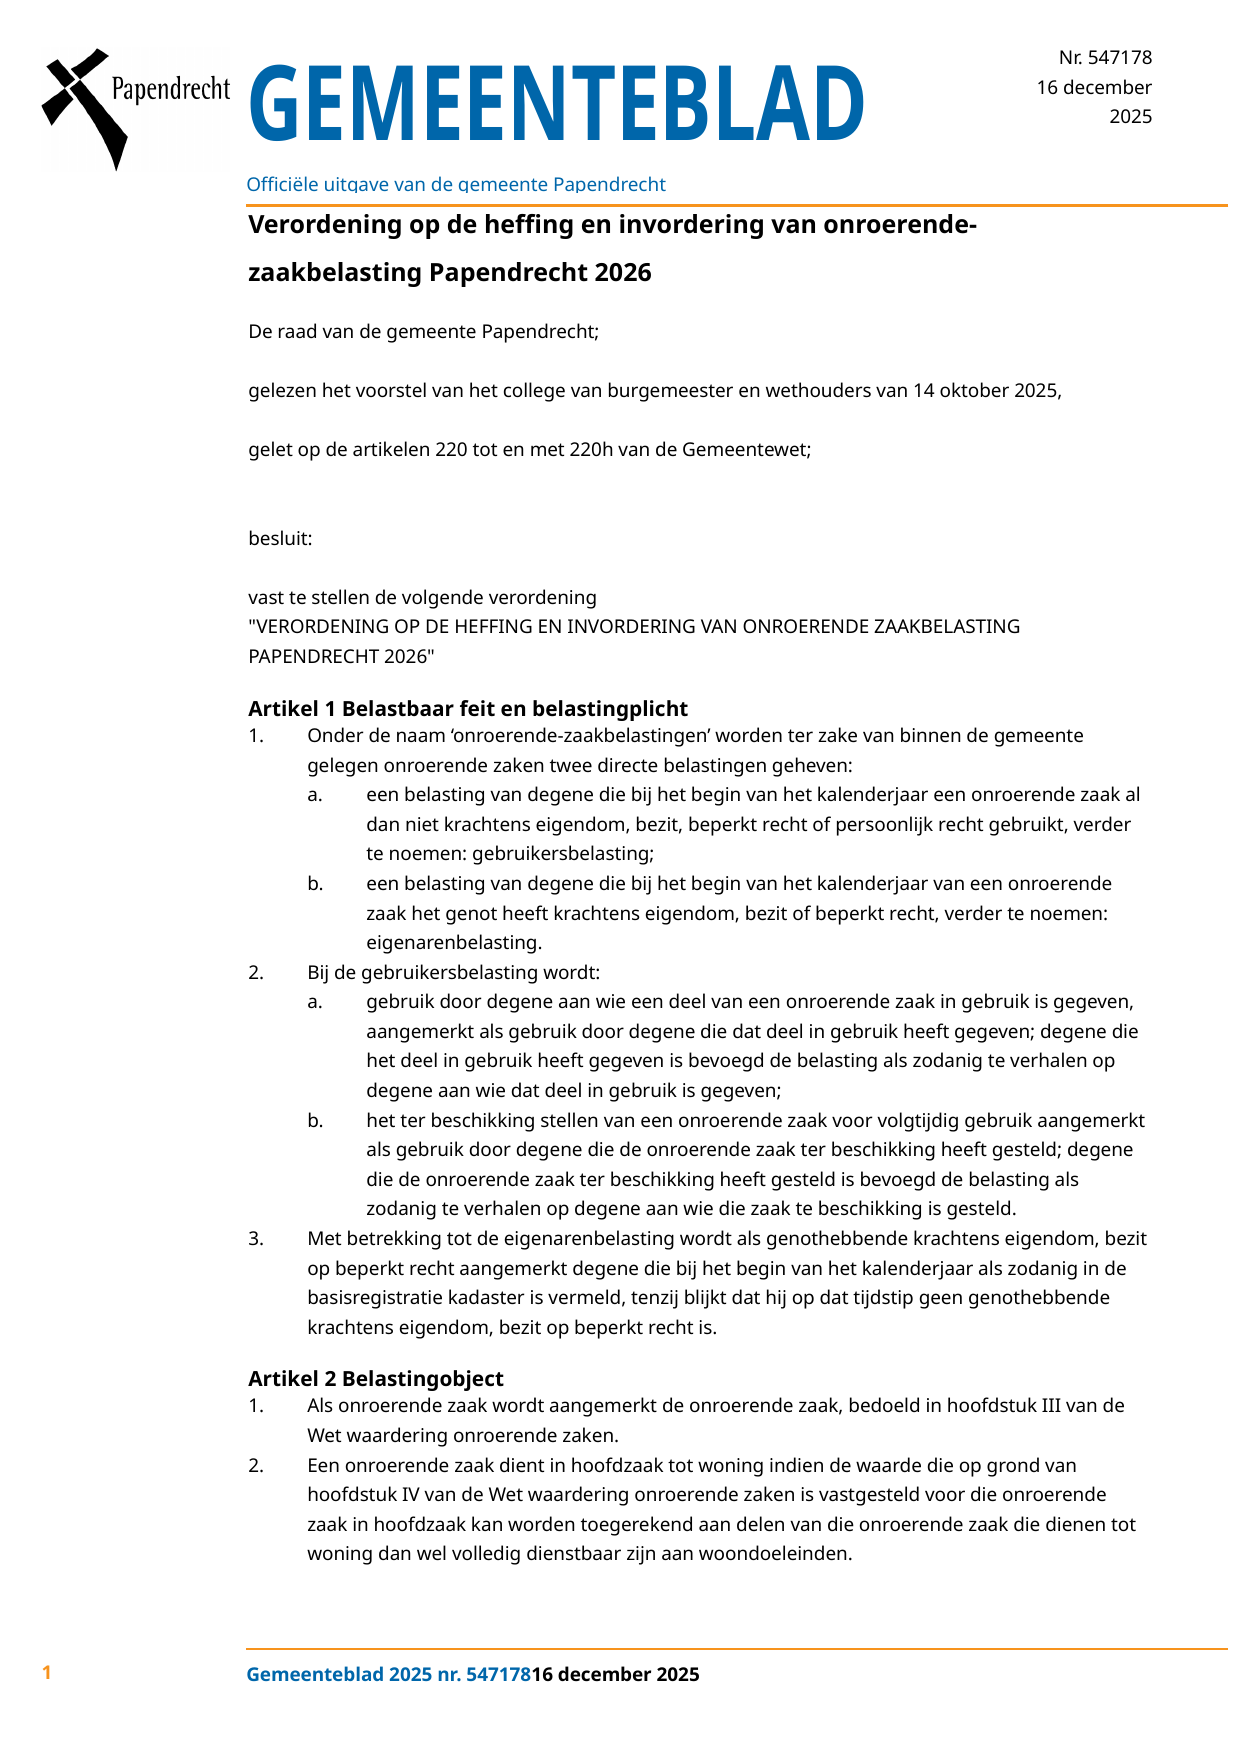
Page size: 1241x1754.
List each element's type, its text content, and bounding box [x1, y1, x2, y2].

list gebruik door degene aan wie een deel van een onroerende zaak in gebruik is gegeven, aangemerkt als gebruik door degene die dat deel in gebruik heeft gegeven; degene die het deel in gebruik heeft gegeven is bevoegd de belasting als zodanig te verhalen op degene aan wie dat deel in gebruik is gegeven; [307, 988, 1152, 1103]
text Verordening op de heffing en invordering van onroerende- zaakbelasting Papendrecht 2026 [248, 207, 1152, 288]
picture [41, 47, 231, 172]
list Een onroerende zaak dient in hoofdzaak tot woning indien de waarde die op grond van hoofdstuk IV van de Wet waardering onroerende zaken is vastgesteld voor die onroerende zaak in hoofdzaak kan worden toegerekend aan delen van die onroerende zaak die dienen tot woning dan wel volledig dienstbaar zijn aan woondoeleinden. [248, 1452, 1152, 1566]
text besluit: [248, 525, 1152, 551]
text Artikel 2 Belastingobject [248, 1364, 1152, 1393]
list Met betrekking tot de eigenarenbelasting wordt als genothebbende krachtens eigendom, bezit op beperkt recht aangemerkt degene die bij het begin van het kalenderjaar als zodanig in de basisregistratie kadaster is vermeld, tenzij blijkt dat hij op dat tijdstip geen genothebbende krachtens eigendom, bezit op beperkt recht is. [248, 1225, 1152, 1339]
list Onder de naam ‘onroerende-zaakbelastingen’ worden ter zake van binnen de gemeente gelegen onroerende zaken twee directe belastingen geheven: [248, 722, 1152, 777]
text gelezen het voorstel van het college van burgemeester en wethouders van 14 oktober 2025, [248, 377, 1152, 403]
list een belasting van degene die bij het begin van het kalenderjaar van een onroerende zaak het genot heeft krachtens eigendom, bezit of beperkt recht, verder te noemen: eigenarenbelasting. [307, 870, 1152, 955]
list een belasting van degene die bij het begin van het kalenderjaar een onroerende zaak al dan niet krachtens eigendom, bezit, beperkt recht of persoonlijk recht gebruikt, verder te noemen: gebruikersbelasting; [307, 781, 1152, 866]
list Bij de gebruikersbelasting wordt: [248, 959, 1152, 984]
text De raad van de gemeente Papendrecht; [248, 318, 1152, 344]
text Artikel 1 Belastbaar feit en belastingplicht [248, 694, 1152, 722]
list het ter beschikking stellen van een onroerende zaak voor volgtijdig gebruik aangemerkt als gebruik door degene die de onroerende zaak ter beschikking heeft gesteld; degene die de onroerende zaak ter beschikking heeft gesteld is bevoegd de belasting als zodanig te verhalen op degene aan wie die zaak te beschikking is gesteld. [307, 1107, 1152, 1221]
text "VERORDENING OP DE HEFFING EN INVORDERING VAN ONROERENDE ZAAKBELASTING PAPENDRECHT 2026" [248, 614, 1152, 669]
text vast te stellen de volgende verordening [248, 584, 1152, 610]
text gelet op de artikelen 220 tot en met 220h van de Gemeentewet; [248, 436, 1152, 462]
list Als onroerende zaak wordt aangemerkt de onroerende zaak, bedoeld in hoofdstuk III van de Wet waardering onroerende zaken. [248, 1393, 1152, 1448]
